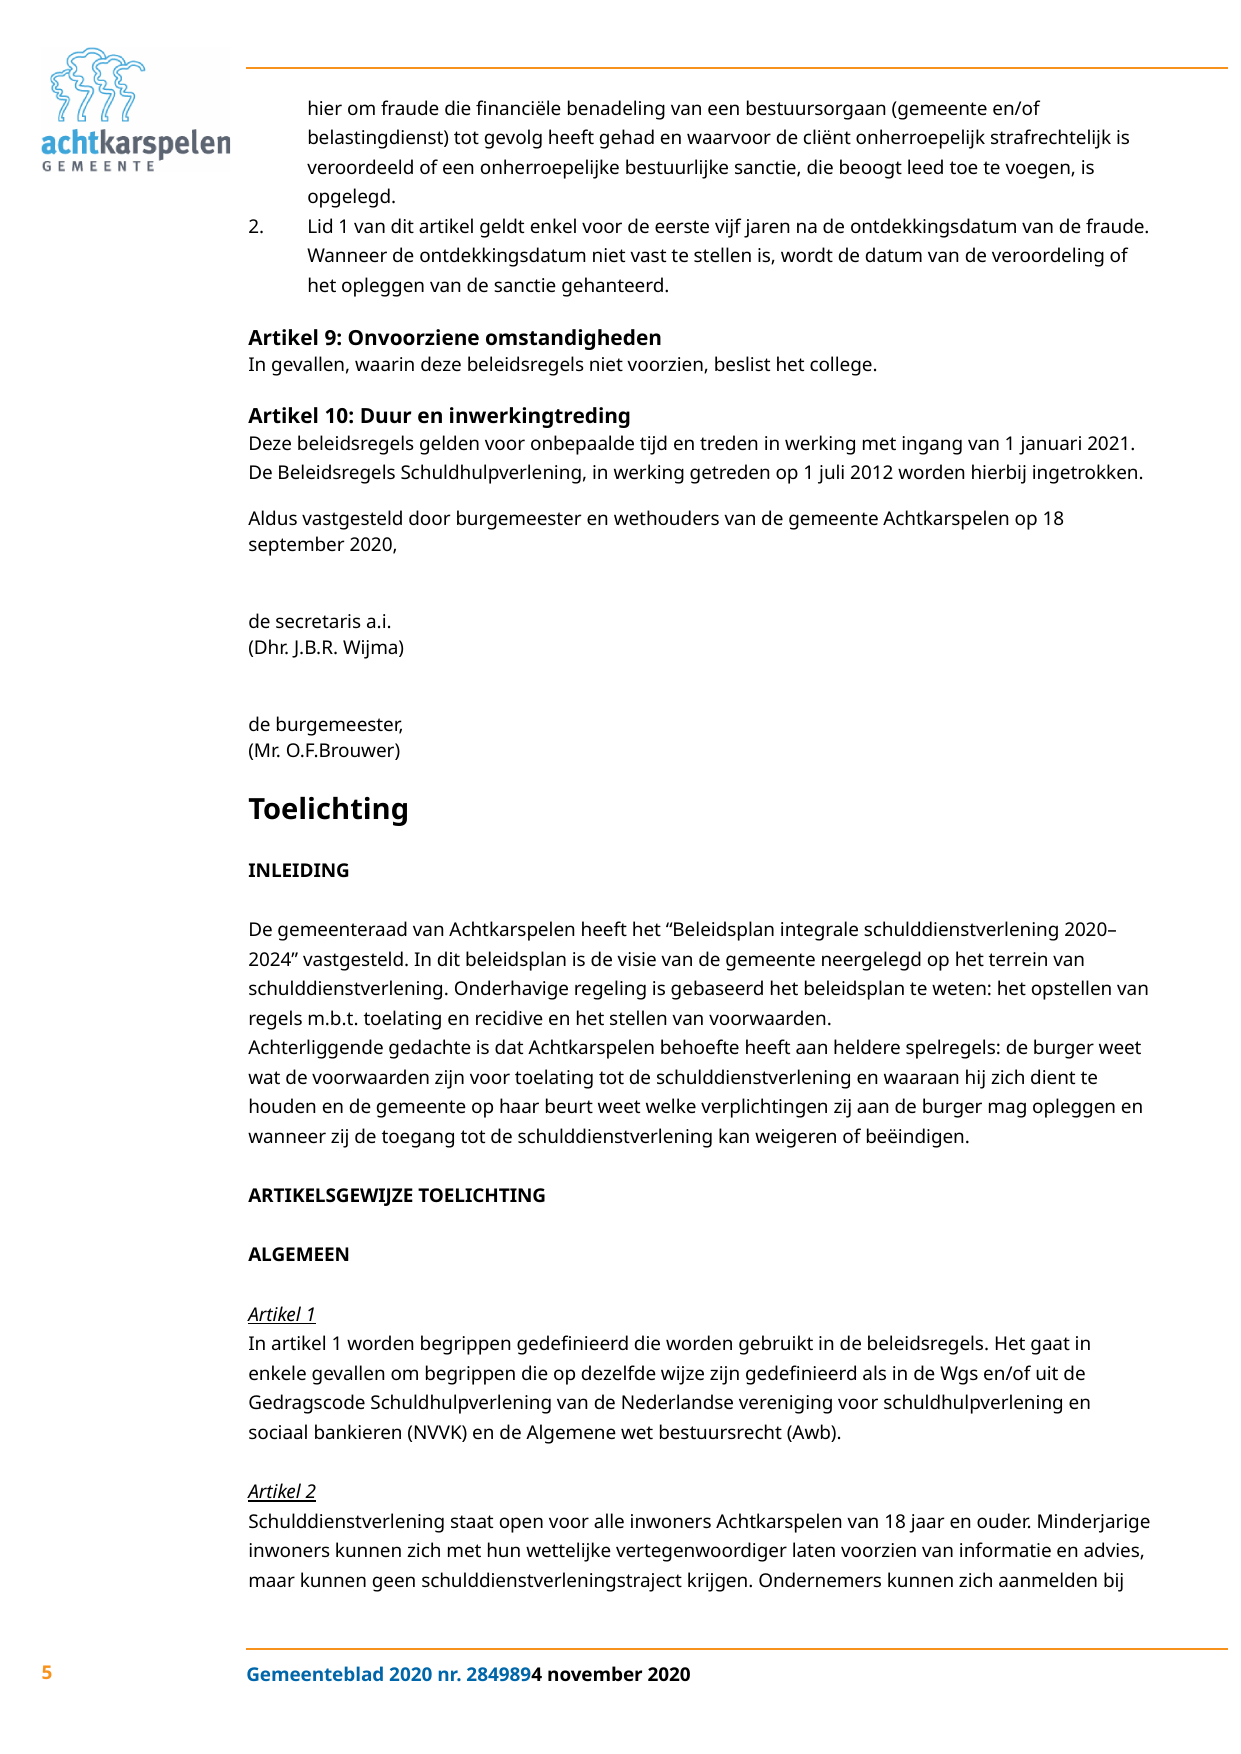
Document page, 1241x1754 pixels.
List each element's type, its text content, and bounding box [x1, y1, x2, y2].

text Artikel 2 [248, 1478, 1152, 1504]
text Achterliggende gedachte is dat Achtkarspelen behoefte heeft aan heldere spelregels: de burger weet wat de voorwaarden zijn voor toelating tot de schulddienstverlening en waaraan hij zich dient te houden en de gemeente op haar beurt weet welke verplichtingen zij aan de burger mag opleggen en wanneer zij de toegang tot de schulddienstverlening kan weigeren of beëindigen. [248, 1034, 1152, 1149]
text Artikel 9: Onvoorziene omstandigheden [248, 323, 1152, 351]
text Artikel 10: Duur en inwerkingtreding [248, 402, 1152, 430]
text Artikel 1 [248, 1301, 1152, 1327]
text Aldus vastgesteld door burgemeester en wethouders van de gemeente Achtkarspelen op 18 september 2020, [248, 505, 1152, 557]
list hier om fraude die financiële benadeling van een bestuursorgaan (gemeente en/of belastingdienst) tot gevolg heeft gehad en waarvoor de cliënt onherroepelijk strafrechtelijk is veroordeeld of een onherroepelijke bestuurlijke sanctie, die beoogt leed toe te voegen, is opgelegd. [248, 95, 1152, 209]
text Toelichting [248, 788, 1152, 828]
list Lid 1 van dit artikel geldt enkel voor de eerste vijf jaren na de ontdekkingsdatum van de fraude. Wanneer de ontdekkingsdatum niet vast te stellen is, wordt de datum van de veroordeling of het opleggen van de sanctie gehanteerd. [248, 213, 1152, 298]
text Deze beleidsregels gelden voor onbepaalde tijd en treden in werking met ingang van 1 januari 2021. De Beleidsregels Schuldhulpverlening, in werking getreden op 1 juli 2012 worden hierbij ingetrokken. [248, 430, 1152, 485]
text ARTIKELSGEWIJZE TOELICHTING [248, 1182, 1152, 1208]
text de secretaris a.i. [248, 608, 1152, 634]
text In artikel 1 worden begrippen gedefinieerd die worden gebruikt in de beleidsregels. Het gaat in enkele gevallen om begrippen die op dezelfde wijze zijn gedefinieerd als in de Wgs en/of uit de Gedragscode Schuldhulpverlening van de Nederlandse vereniging voor schuldhulpverlening en sociaal bankieren (NVVK) en de Algemene wet bestuursrecht (Awb). [248, 1330, 1152, 1445]
text (Dhr. J.B.R. Wijma) [248, 634, 1152, 659]
picture [41, 47, 231, 172]
text de burgemeester, [248, 711, 1152, 737]
text INLEIDING [248, 857, 1152, 883]
text ALGEMEEN [248, 1242, 1152, 1267]
text Schulddienstverlening staat open voor alle inwoners Achtkarspelen van 18 jaar en ouder. Minderjarige inwoners kunnen zich met hun wettelijke vertegenwoordiger laten voorzien van informatie en advies, maar kunnen geen schulddienstverleningstraject krijgen. Ondernemers kunnen zich aanmelden bij [248, 1508, 1152, 1593]
text In gevallen, waarin deze beleidsregels niet voorzien, beslist het college. [248, 351, 1152, 377]
text De gemeenteraad van Achtkarspelen heeft het “Beleidsplan integrale schulddienstverlening 2020–2024” vastgesteld. In dit beleidsplan is de visie van de gemeente neergelegd op het terrein van schulddienstverlening. Onderhavige regeling is gebaseerd het beleidsplan te weten: het opstellen van regels m.b.t. toelating en recidive en het stellen van voorwaarden. [248, 916, 1152, 1031]
text (Mr. O.F.Brouwer) [248, 737, 1152, 762]
